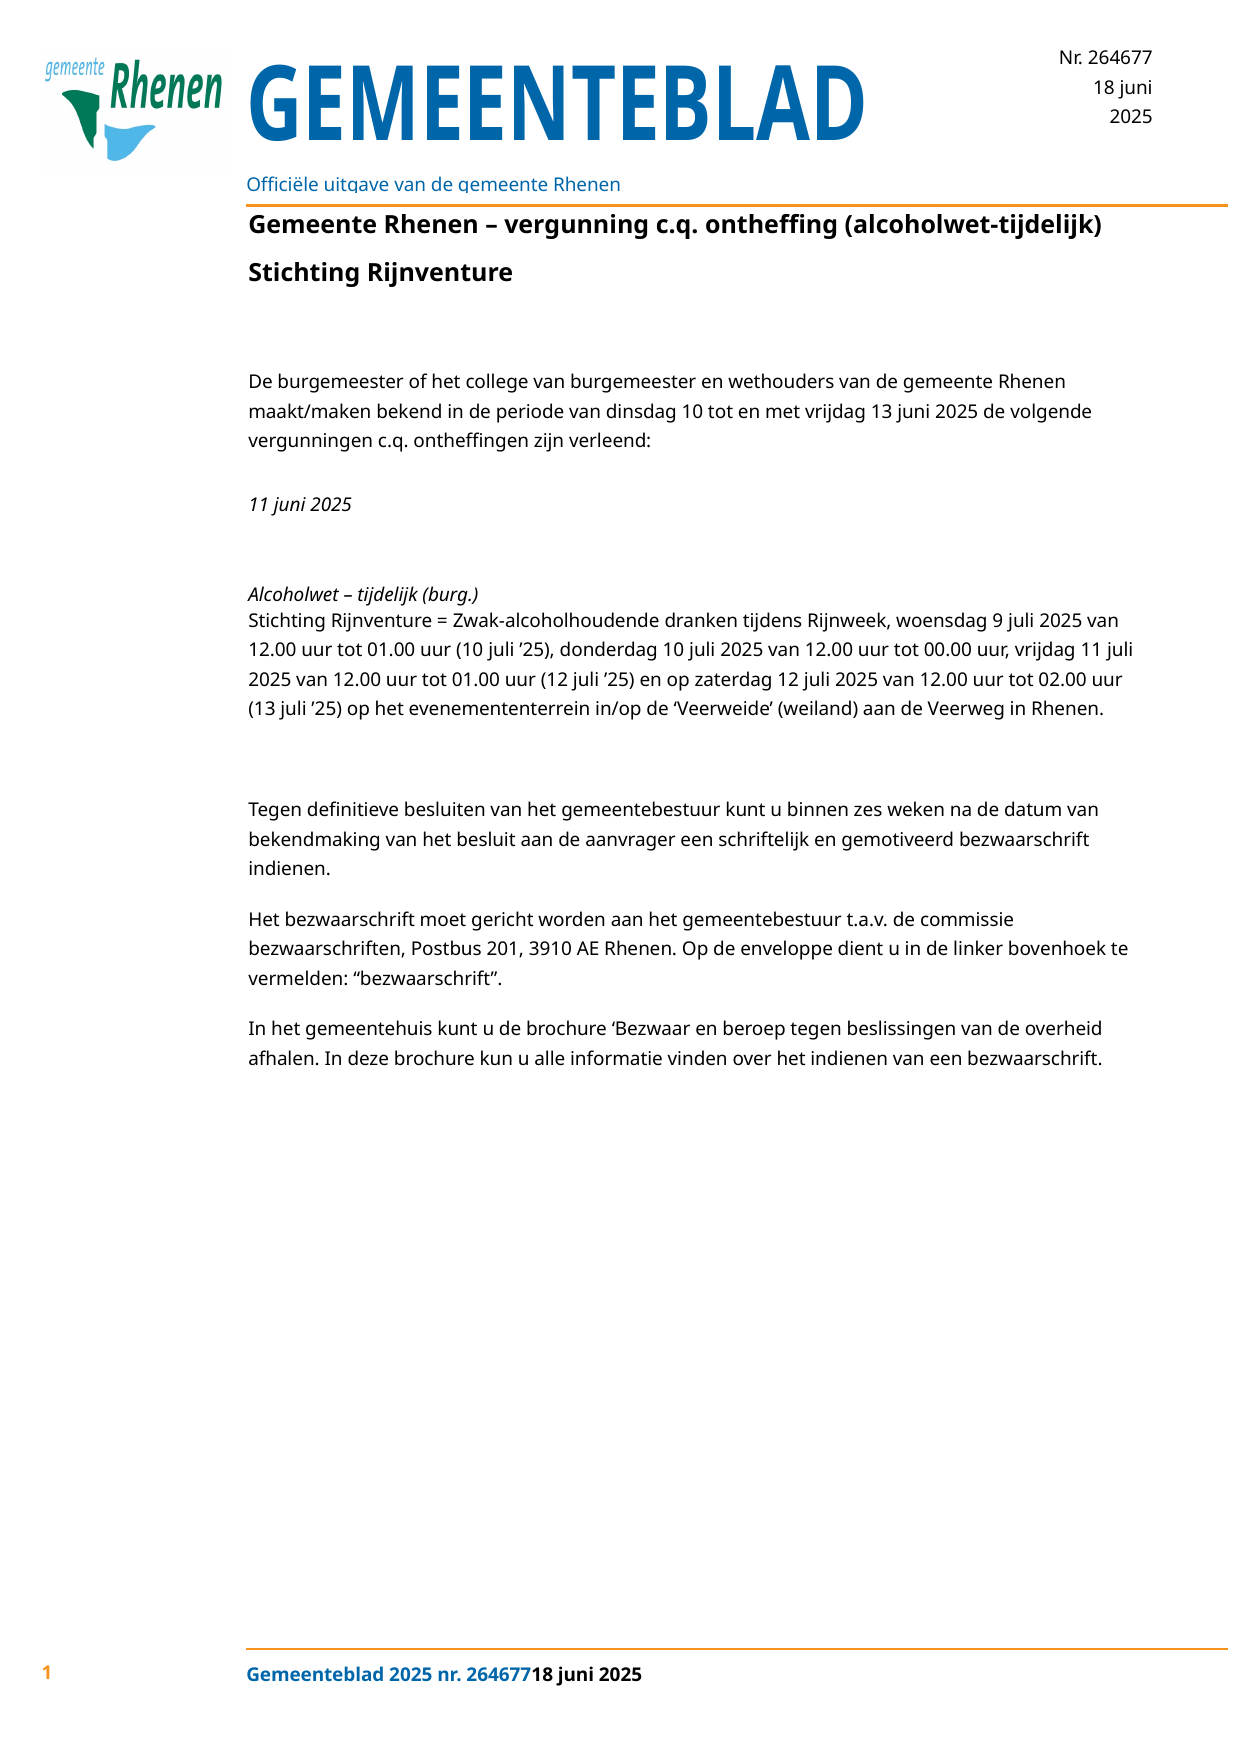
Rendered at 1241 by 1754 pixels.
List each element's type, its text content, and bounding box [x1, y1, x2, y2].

text Het bezwaarschrift moet gericht worden aan het gemeentebestuur t.a.v. de commissie bezwaarschriften, Postbus 201, 3910 AE Rhenen. Op de enveloppe dient u in de linker bovenhoek te vermelden: “bezwaarschrift”. [248, 906, 1152, 991]
text Tegen definitieve besluiten van het gemeentebestuur kunt u binnen zes weken na de datum van bekendmaking van het besluit aan de aanvrager een schriftelijk en gemotiveerd bezwaarschrift indienen. [248, 796, 1152, 881]
picture [41, 47, 231, 172]
text Stichting Rijnventure = Zwak-alcoholhoudende dranken tijdens Rijnweek, woensdag 9 juli 2025 van 12.00 uur tot 01.00 uur (10 juli ’25), donderdag 10 juli 2025 van 12.00 uur tot 00.00 uur, vrijdag 11 juli 2025 van 12.00 uur tot 01.00 uur (12 juli ’25) en op zaterdag 12 juli 2025 van 12.00 uur tot 02.00 uur (13 juli ’25) op het evenemententerrein in/op de ‘Veerweide’ (weiland) aan de Veerweg in Rhenen. [248, 607, 1152, 721]
text Gemeente Rhenen – vergunning c.q. ontheffing (alcoholwet-tijdelijk) Stichting Rijnventure [248, 207, 1152, 288]
text 11 juni 2025 [248, 491, 1152, 517]
text In het gemeentehuis kunt u de brochure ‘Bezwaar en beroep tegen beslissingen van de overheid afhalen. In deze brochure kun u alle informatie vinden over het indienen van een bezwaarschrift. [248, 1016, 1152, 1071]
text Alcoholwet – tijdelijk (burg.) [248, 581, 1152, 607]
text De burgemeester of het college van burgemeester en wethouders van de gemeente Rhenen maakt/maken bekend in de periode van dinsdag 10 tot en met vrijdag 13 juni 2025 de volgende vergunningen c.q. ontheffingen zijn verleend: [248, 368, 1152, 453]
